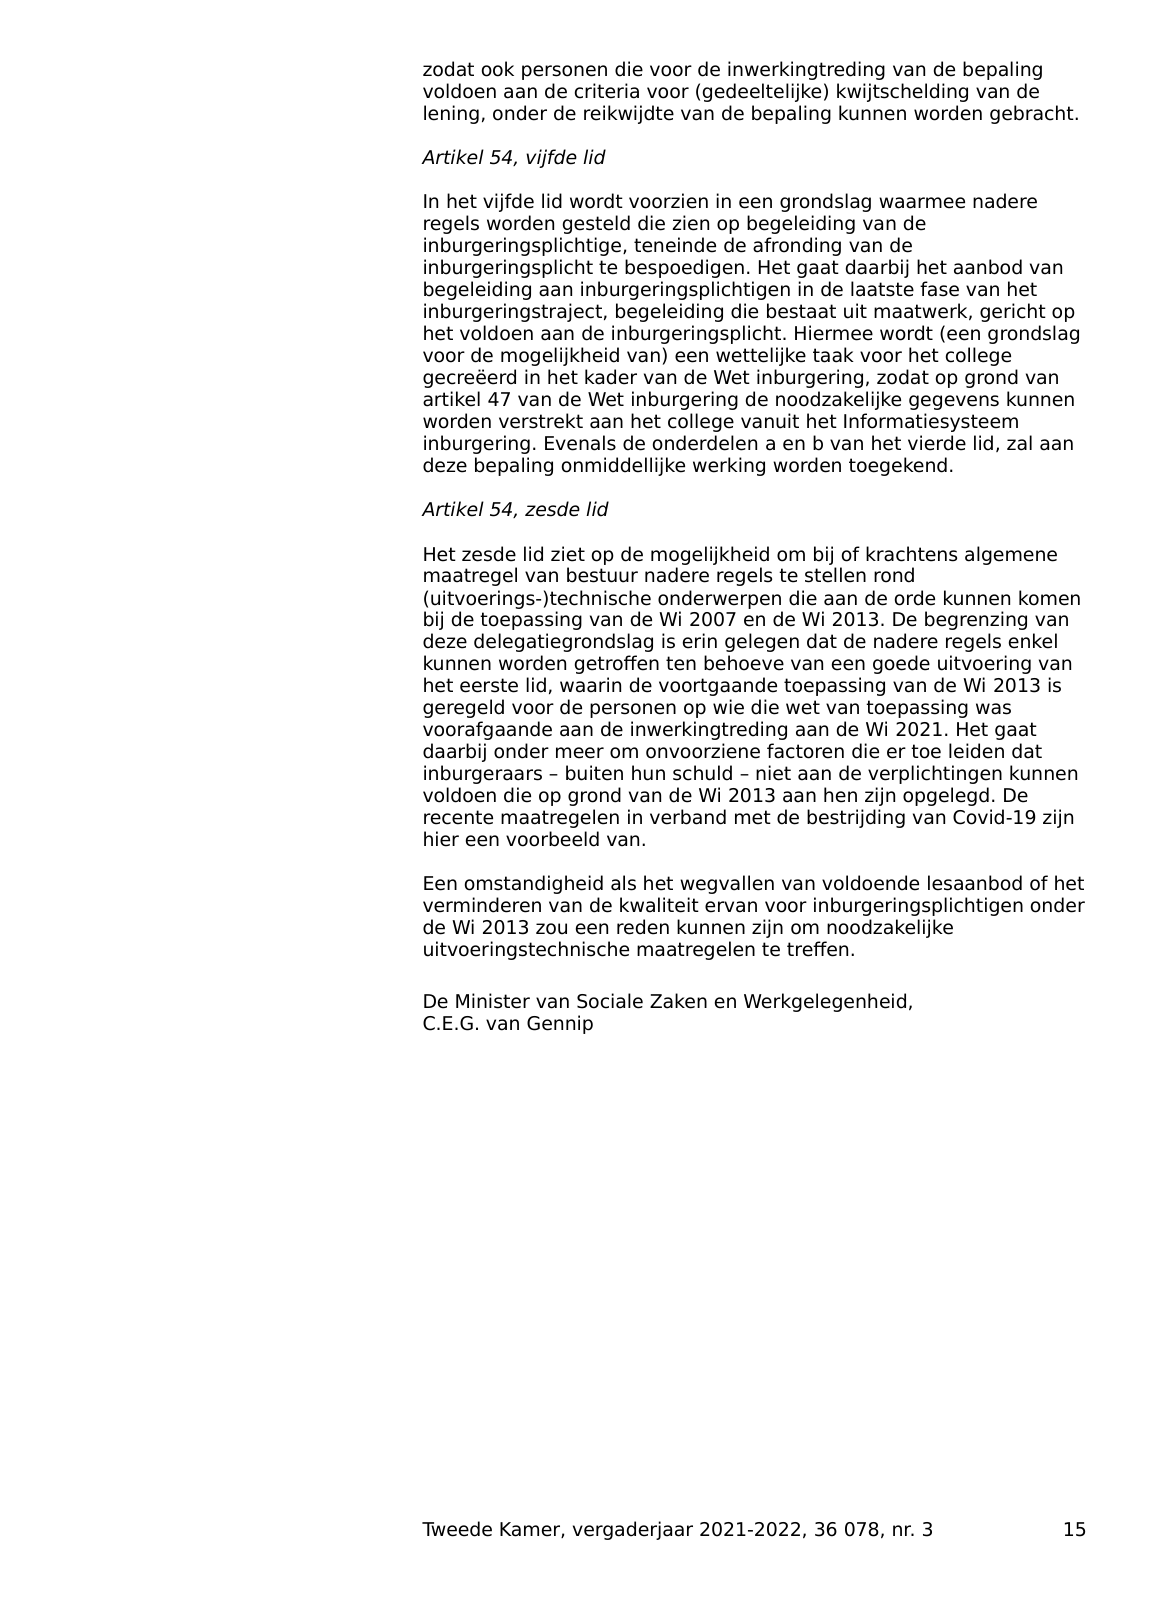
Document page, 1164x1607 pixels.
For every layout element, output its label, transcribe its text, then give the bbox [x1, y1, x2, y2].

text Een omstandigheid als het wegvallen van voldoende lesaanbod of het verminderen van de kwaliteit ervan voor inburgeringsplichtigen onder de Wi 2013 zou een reden kunnen zijn om noodzakelijke uitvoeringstechnische maatregelen te treffen. [422, 873, 1087, 961]
text De Minister van Sociale Zaken en Werkgelegenheid, C.E.G. van Gennip [422, 991, 1087, 1035]
text Het zesde lid ziet op de mogelijkheid om bij of krachtens algemene maatregel van bestuur nadere regels te stellen rond (uitvoerings-)technische onderwerpen die aan de orde kunnen komen bij de toepassing van de Wi 2007 en de Wi 2013. De begrenzing van deze delegatiegrondslag is erin gelegen dat de nadere regels enkel kunnen worden getroffen ten behoeve van een goede uitvoering van het eerste lid, waarin de voortgaande toepassing van de Wi 2013 is geregeld voor de personen op wie die wet van toepassing was voorafgaande aan de inwerkingtreding aan de Wi 2021. Het gaat daarbij onder meer om onvoorziene factoren die er toe leiden dat inburgeraars – buiten hun schuld – niet aan de verplichtingen kunnen voldoen die op grond van de Wi 2013 aan hen zijn opgelegd. De recente maatregelen in verband met de bestrijding van Covid-19 zijn hier een voorbeeld van. [422, 543, 1087, 851]
text In het vijfde lid wordt voorzien in een grondslag waarmee nadere regels worden gesteld die zien op begeleiding van de inburgeringsplichtige, teneinde de afronding van de inburgeringsplicht te bespoedigen. Het gaat daarbij het aanbod van begeleiding aan inburgeringsplichtigen in de laatste fase van het inburgeringstraject, begeleiding die bestaat uit maatwerk, gericht op het voldoen aan de inburgeringsplicht. Hiermee wordt (een grondslag voor de mogelijkheid van) een wettelijke taak voor het college gecreëerd in het kader van de Wet inburgering, zodat op grond van artikel 47 van de Wet inburgering de noodzakelijke gegevens kunnen worden verstrekt aan het college vanuit het Informatiesysteem inburgering. Evenals de onderdelen a en b van het vierde lid, zal aan deze bepaling onmiddellijke werking worden toegekend. [422, 191, 1087, 477]
subtitle Artikel 54, vijfde lid [422, 147, 1087, 169]
subtitle Artikel 54, zesde lid [422, 499, 1087, 521]
text zodat ook personen die voor de inwerkingtreding van de bepaling voldoen aan de criteria voor (gedeeltelijke) kwijtschelding van de lening, onder de reikwijdte van de bepaling kunnen worden gebracht. [422, 59, 1087, 125]
